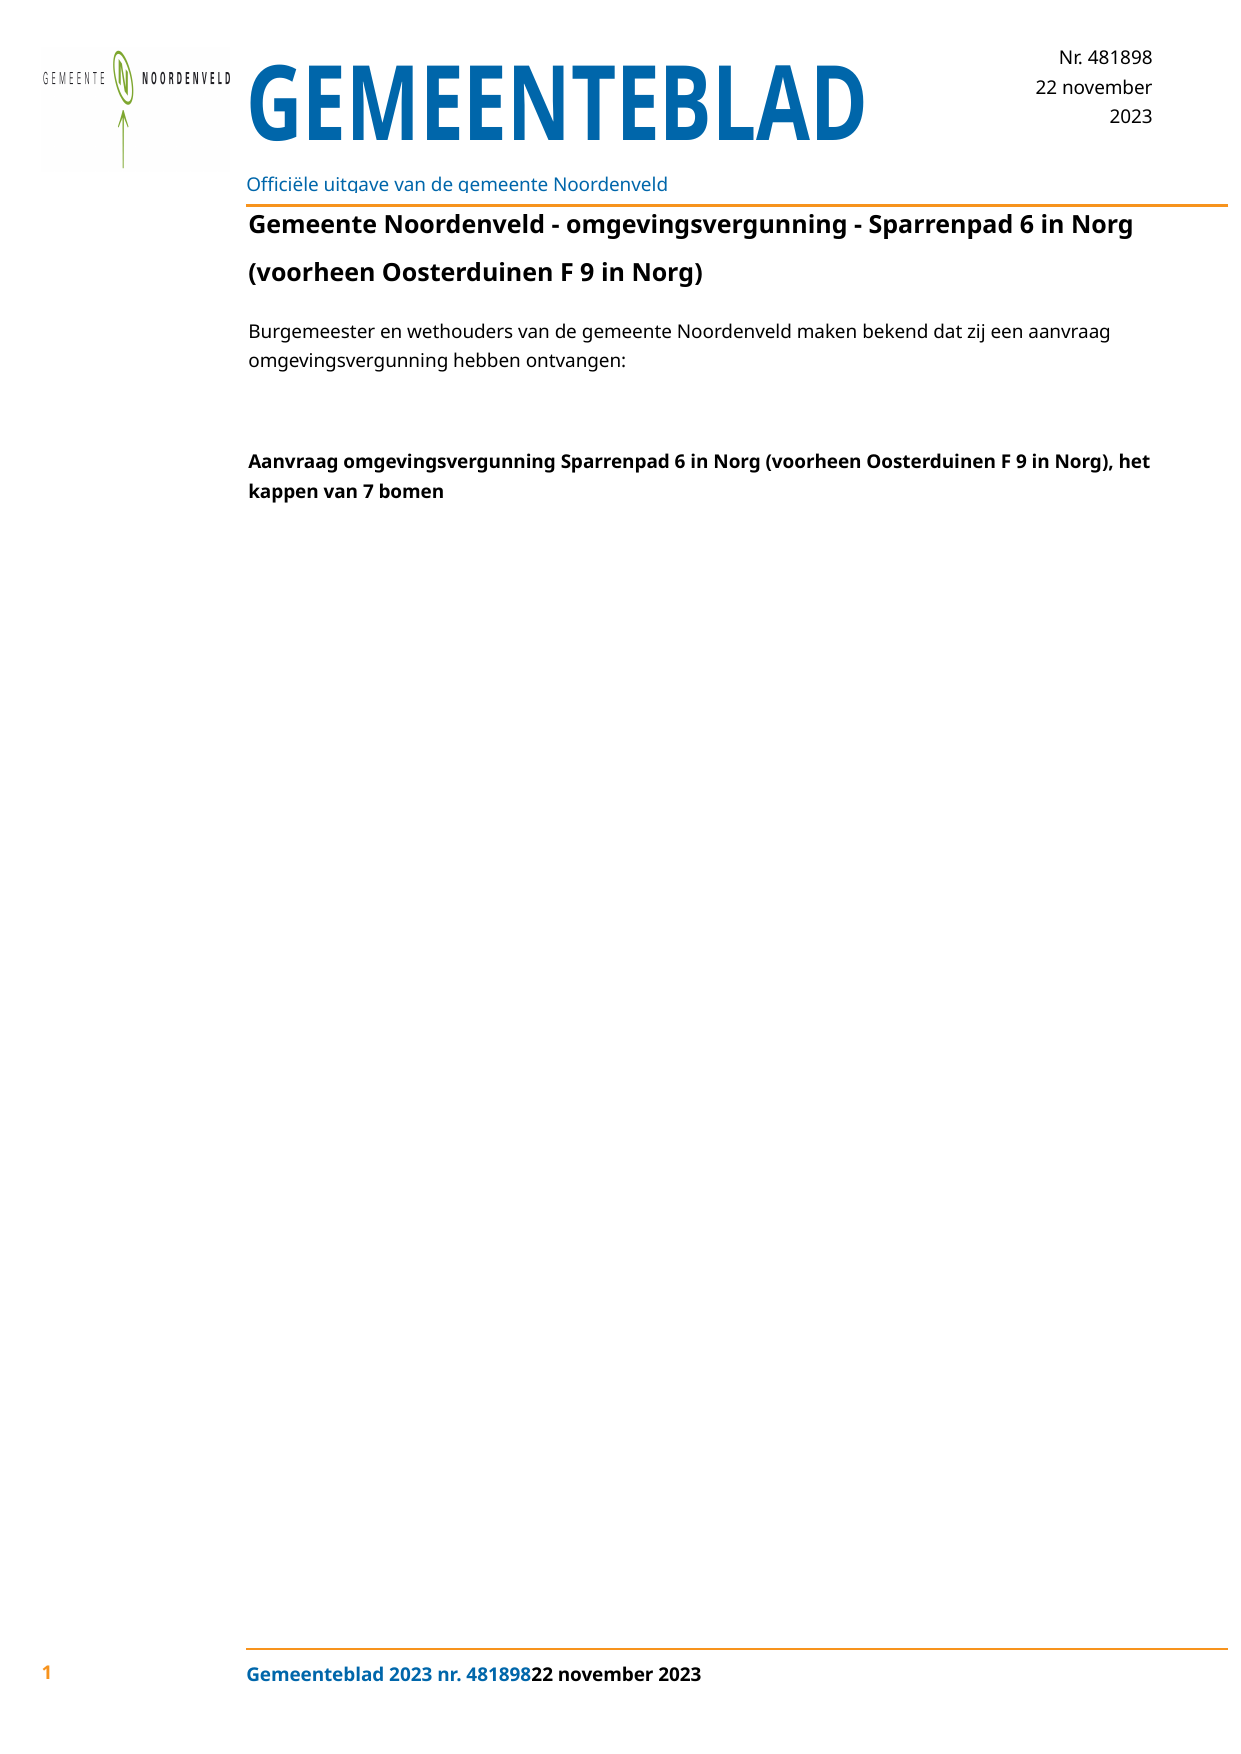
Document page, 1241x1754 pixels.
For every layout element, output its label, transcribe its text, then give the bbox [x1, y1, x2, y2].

picture [41, 47, 231, 172]
text Burgemeester en wethouders van de gemeente Noordenveld maken bekend dat zij een aanvraag omgevingsvergunning hebben ontvangen: [248, 318, 1152, 373]
text Gemeente Noordenveld - omgevingsvergunning - Sparrenpad 6 in Norg (voorheen Oosterduinen F 9 in Norg) [248, 207, 1152, 288]
text Aanvraag omgevingsvergunning Sparrenpad 6 in Norg (voorheen Oosterduinen F 9 in Norg), het kappen van 7 bomen [248, 448, 1152, 504]
